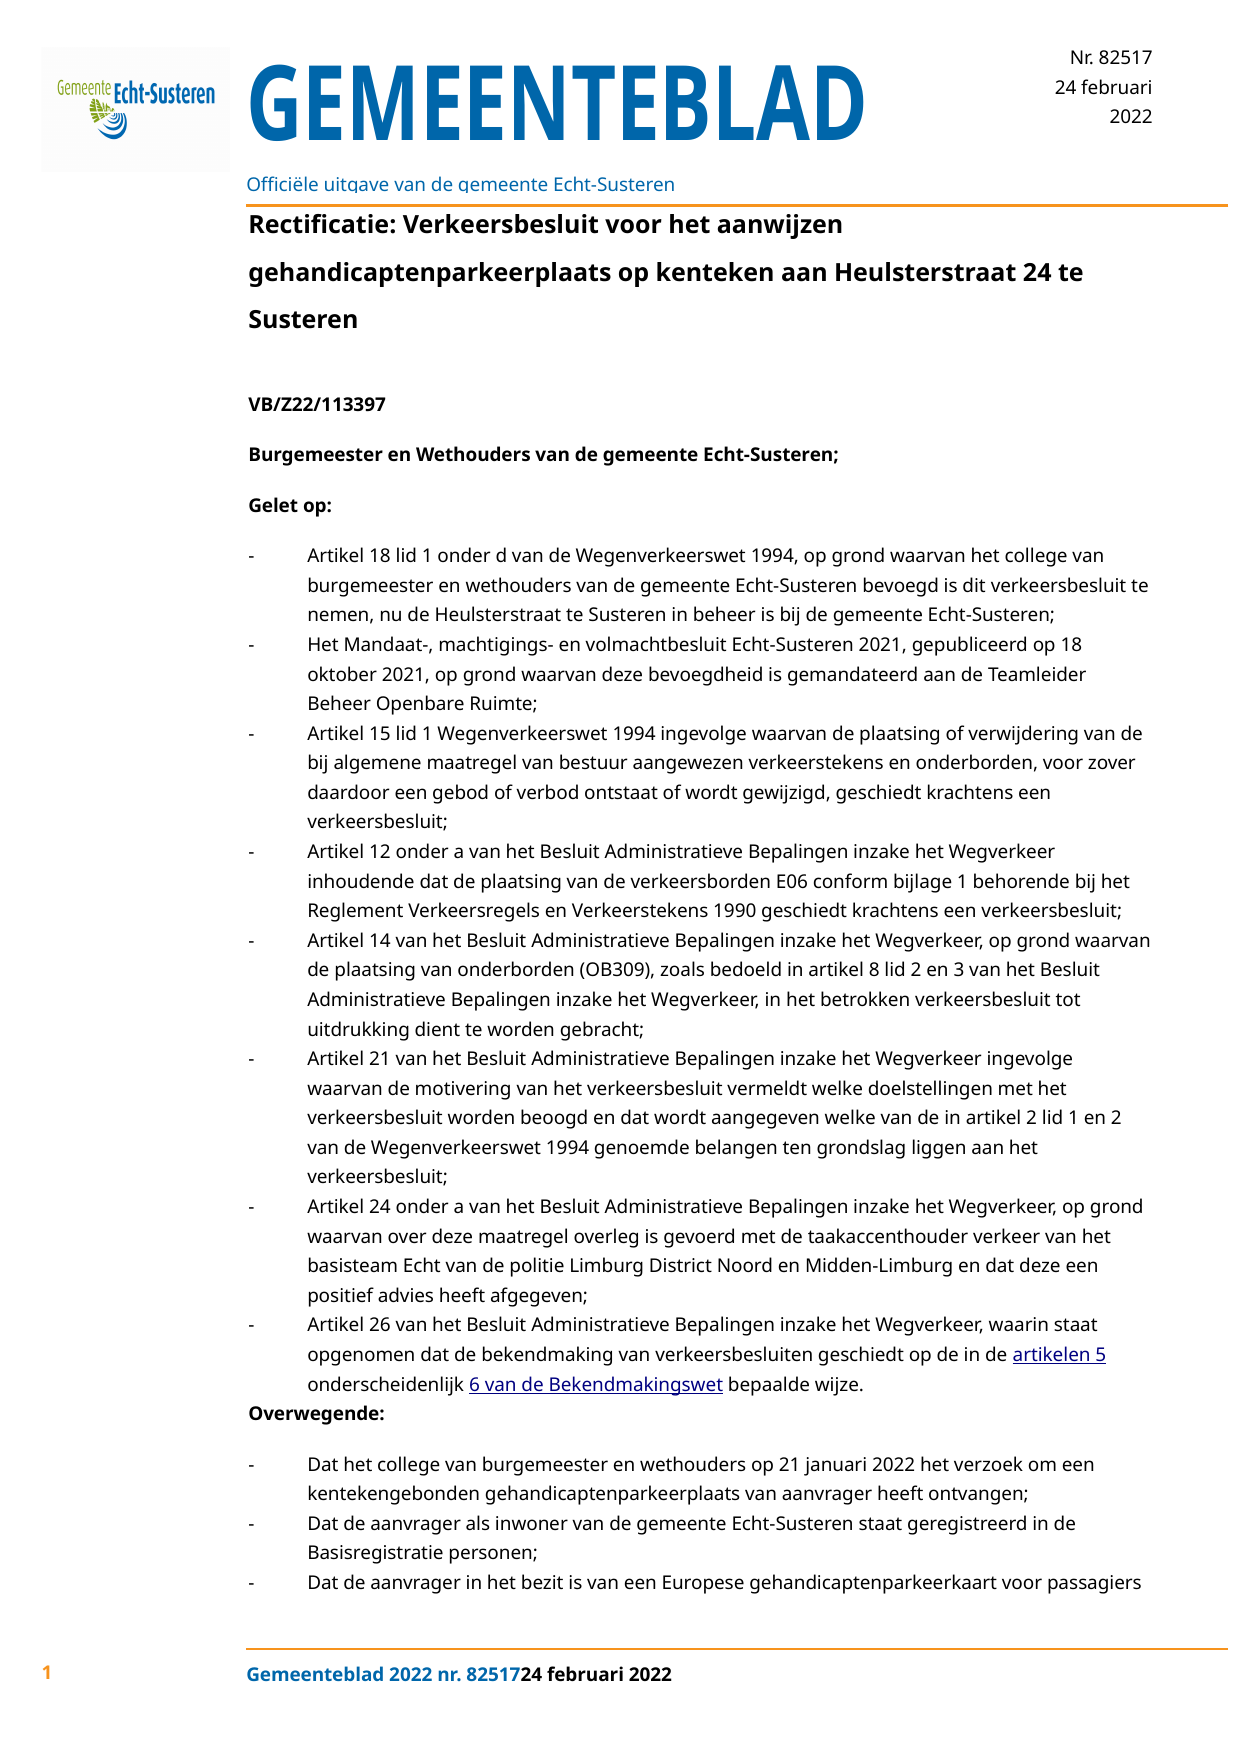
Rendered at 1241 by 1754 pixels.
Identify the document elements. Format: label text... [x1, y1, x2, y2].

text Gelet op: [248, 492, 1152, 518]
list Artikel 24 onder a van het Besluit Administratieve Bepalingen inzake het Wegverkeer, op grond waarvan over deze maatregel overleg is gevoerd met de taakaccenthouder verkeer van het basisteam Echt van de politie Limburg District Noord en Midden-Limburg en dat deze een positief advies heeft afgegeven; [248, 1193, 1152, 1308]
list Het Mandaat-, machtigings- en volmachtbesluit Echt-Susteren 2021, gepubliceerd op 18 oktober 2021, op grond waarvan deze bevoegdheid is gemandateerd aan de Teamleider Beheer Openbare Ruimte; [248, 631, 1152, 716]
text Rectificatie: Verkeersbesluit voor het aanwijzen gehandicaptenparkeerplaats op kenteken aan Heulsterstraat 24 te Susteren [248, 207, 1152, 336]
list Artikel 18 lid 1 onder d van de Wegenverkeerswet 1994, op grond waarvan het college van burgemeester en wethouders van de gemeente Echt-Susteren bevoegd is dit verkeersbesluit te nemen, nu de Heulsterstraat te Susteren in beheer is bij de gemeente Echt-Susteren; [248, 542, 1152, 627]
list Artikel 14 van het Besluit Administratieve Bepalingen inzake het Wegverkeer, op grond waarvan de plaatsing van onderborden (OB309), zoals bedoeld in artikel 8 lid 2 en 3 van het Besluit Administratieve Bepalingen inzake het Wegverkeer, in het betrokken verkeersbesluit tot uitdrukking dient te worden gebracht; [248, 927, 1152, 1042]
list Artikel 15 lid 1 Wegenverkeerswet 1994 ingevolge waarvan de plaatsing of verwijdering van de bij algemene maatregel van bestuur aangewezen verkeerstekens en onderborden, voor zover daardoor een gebod of verbod ontstaat of wordt gewijzigd, geschiedt krachtens een verkeersbesluit; [248, 720, 1152, 834]
list Dat het college van burgemeester en wethouders op 21 januari 2022 het verzoek om een kentekengebonden gehandicaptenparkeerplaats van aanvrager heeft ontvangen; [248, 1451, 1152, 1506]
list Artikel 12 onder a van het Besluit Administratieve Bepalingen inzake het Wegverkeer inhoudende dat de plaatsing van de verkeersborden E06 conform bijlage 1 behorende bij het Reglement Verkeersregels en Verkeerstekens 1990 geschiedt krachtens een verkeersbesluit; [248, 838, 1152, 923]
text Overwegende: [248, 1400, 1152, 1426]
text Burgemeester en Wethouders van de gemeente Echt-Susteren; [248, 442, 1152, 467]
list Dat de aanvrager als inwoner van de gemeente Echt-Susteren staat geregistreerd in de Basisregistratie personen; [248, 1510, 1152, 1565]
text VB/Z22/113397 [248, 391, 1152, 417]
list Dat de aanvrager in het bezit is van een Europese gehandicaptenparkeerkaart voor passagiers [248, 1569, 1152, 1595]
list Artikel 26 van het Besluit Administratieve Bepalingen inzake het Wegverkeer, waarin staat opgenomen dat de bekendmaking van verkeersbesluiten geschiedt op de in de artikelen 5 onderscheidenlijk 6 van de Bekendmakingswet bepaalde wijze. [248, 1312, 1152, 1397]
list Artikel 21 van het Besluit Administratieve Bepalingen inzake het Wegverkeer ingevolge waarvan de motivering van het verkeersbesluit vermeldt welke doelstellingen met het verkeersbesluit worden beoogd en dat wordt aangegeven welke van de in artikel 2 lid 1 en 2 van de Wegenverkeerswet 1994 genoemde belangen ten grondslag liggen aan het verkeersbesluit; [248, 1045, 1152, 1189]
picture [41, 47, 231, 172]
